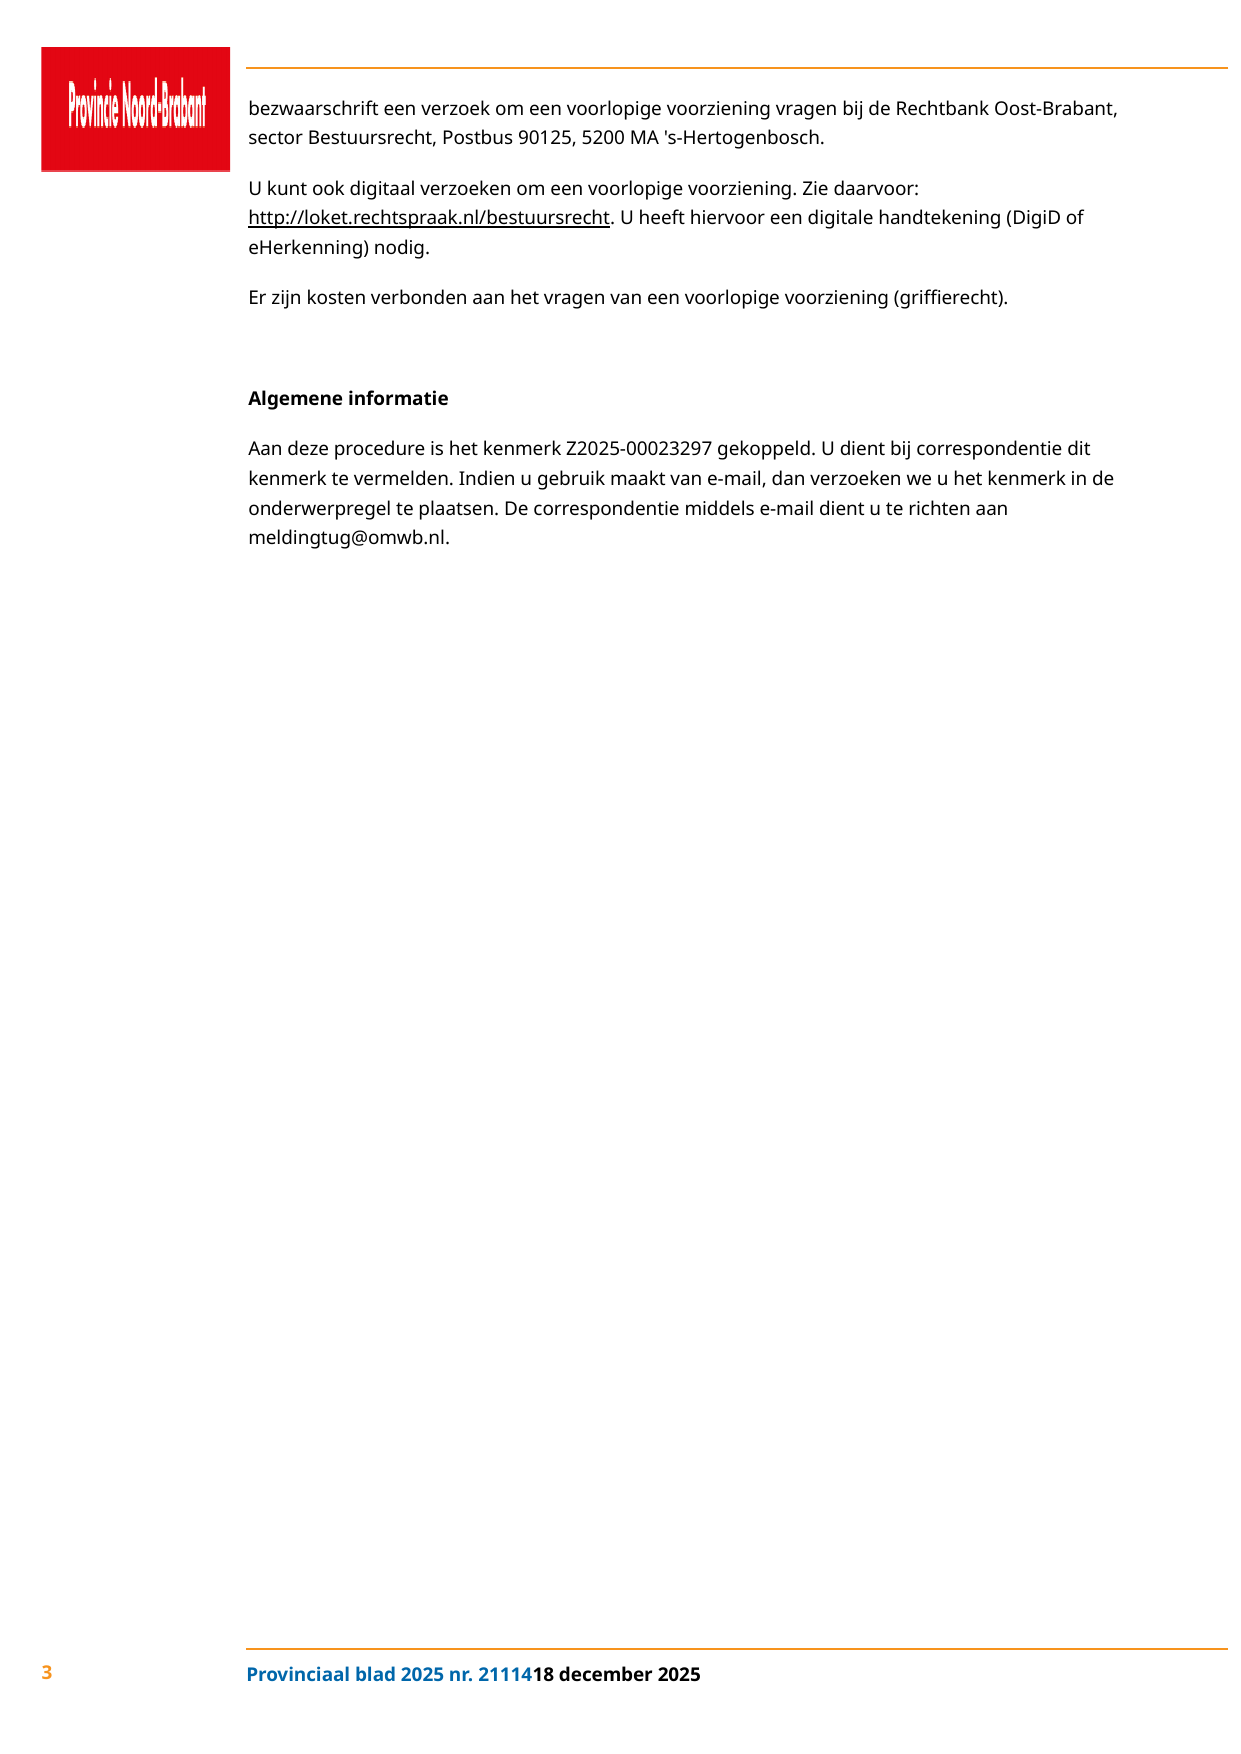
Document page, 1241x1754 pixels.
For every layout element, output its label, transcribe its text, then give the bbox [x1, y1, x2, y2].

text Er zijn kosten verbonden aan het vragen van een voorlopige voorziening (griffierecht). [248, 284, 1152, 310]
text U kunt ook digitaal verzoeken om een voorlopige voorziening. Zie daarvoor: http://loket.rechtspraak.nl/bestuursrecht. U heeft hiervoor een digitale handtekening (DigiD of eHerkenning) nodig. [248, 175, 1152, 260]
text bezwaarschrift een verzoek om een voorlopige voorziening vragen bij de Rechtbank Oost-Brabant, sector Bestuursrecht, Postbus 90125, 5200 MA 's‑Hertogenbosch. [248, 95, 1152, 150]
picture [41, 47, 231, 172]
text Algemene informatie [248, 385, 1152, 411]
text Aan deze procedure is het kenmerk Z2025-00023297 gekoppeld. U dient bij correspondentie dit kenmerk te vermelden. Indien u gebruik maakt van e-mail, dan verzoeken we u het kenmerk in de onderwerpregel te plaatsen. De correspondentie middels e-mail dient u te richten aan meldingtug@omwb.nl. [248, 436, 1152, 550]
